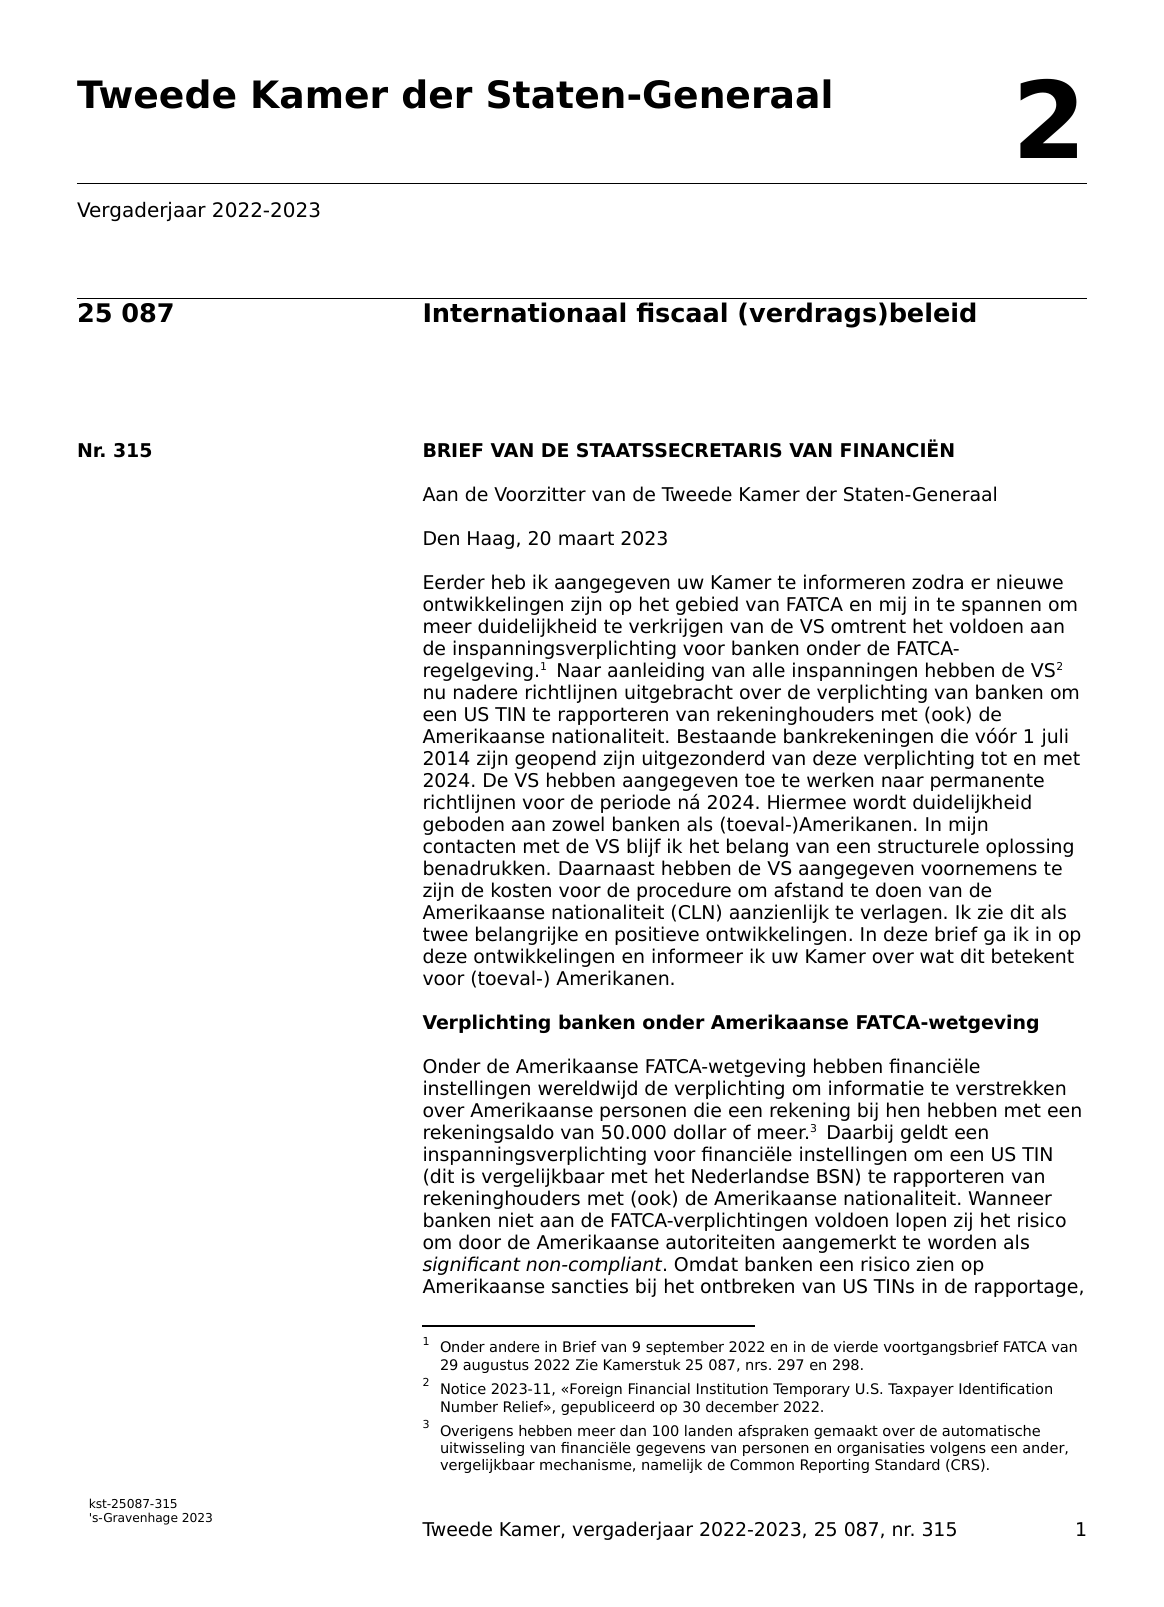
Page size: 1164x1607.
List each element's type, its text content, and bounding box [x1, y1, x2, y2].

text Aan de Voorzitter van de Tweede Kamer der Staten-Generaal [422, 484, 1087, 506]
subtitle Nr. 315 BRIEF VAN DE STAATSSECRETARIS VAN FINANCIËN [77, 440, 1087, 462]
text Onder andere in Brief van 9 september 2022 en in de vierde voortgangsbrief FATCA van 29 augustus 2022 Zie Kamerstuk 25 087, nrs. 297 en 298. [422, 1335, 1087, 1374]
table_cell Vergaderjaar 2022-2023 [77, 184, 1087, 298]
text Notice 2023-11, «Foreign Financial Institution Temporary U.S. Taxpayer Identification Number Relief», gepubliceerd op 30 december 2022. [422, 1377, 1087, 1416]
text Onder de Amerikaanse FATCA-wetgeving hebben financiële instellingen wereldwijd de verplichting om informatie te verstrekken over Amerikaanse personen die een rekening bij hen hebben met een rekeningsaldo van 50.000 dollar of meer. Daarbij geldt een inspanningsverplichting voor financiële instellingen om een US TIN (dit is vergelijkbaar met het Nederlandse BSN) te rapporteren van rekeninghouders met (ook) de Amerikaanse nationaliteit. Wanneer banken niet aan de FATCA-verplichtingen voldoen lopen zij het risico om door de Amerikaanse autoriteiten aangemerkt te worden als significant non-compliant. Omdat banken een risico zien op Amerikaanse sancties bij het ontbreken van US TINs in de rapportage, [422, 1056, 1087, 1298]
table_header Tweede Kamer der Staten-Generaal [77, 59, 886, 183]
text Overigens hebben meer dan 100 landen afspraken gemaakt over de automatische uitwisseling van financiële gegevens van personen en organisaties volgens een ander, vergelijkbaar mechanisme, namelijk de Common Reporting Standard (CRS). [422, 1418, 1087, 1474]
text kst-25087-315 [88, 1497, 323, 1511]
subtitle Verplichting banken onder Amerikaanse FATCA-wetgeving [422, 1012, 1087, 1034]
table_header 2 [886, 59, 1087, 183]
subtitle 25 087 Internationaal fiscaal (verdrags)beleid [77, 299, 1087, 329]
text Den Haag, 20 maart 2023 [422, 528, 1087, 550]
text 's-Gravenhage 2023 [88, 1511, 323, 1525]
text Eerder heb ik aangegeven uw Kamer te informeren zodra er nieuwe ontwikkelingen zijn op het gebied van FATCA en mij in te spannen om meer duidelijkheid te verkrijgen van de VS omtrent het voldoen aan de inspanningsverplichting voor banken onder de FATCA-regelgeving. Naar aanleiding van alle inspanningen hebben de VS nu nadere richtlijnen uitgebracht over de verplichting van banken om een US TIN te rapporteren van rekeninghouders met (ook) de Amerikaanse nationaliteit. Bestaande bankrekeningen die vóór 1 juli 2014 zijn geopend zijn uitgezonderd van deze verplichting tot en met 2024. De VS hebben aangegeven toe te werken naar permanente richtlijnen voor de periode ná 2024. Hiermee wordt duidelijkheid geboden aan zowel banken als (toeval-)Amerikanen. In mijn contacten met de VS blijf ik het belang van een structurele oplossing benadrukken. Daarnaast hebben de VS aangegeven voornemens te zijn de kosten voor de procedure om afstand te doen van de Amerikaanse nationaliteit (CLN) aanzienlijk te verlagen. Ik zie dit als twee belangrijke en positieve ontwikkelingen. In deze brief ga ik in op deze ontwikkelingen en informeer ik uw Kamer over wat dit betekent voor (toeval-) Amerikanen. [422, 572, 1087, 990]
